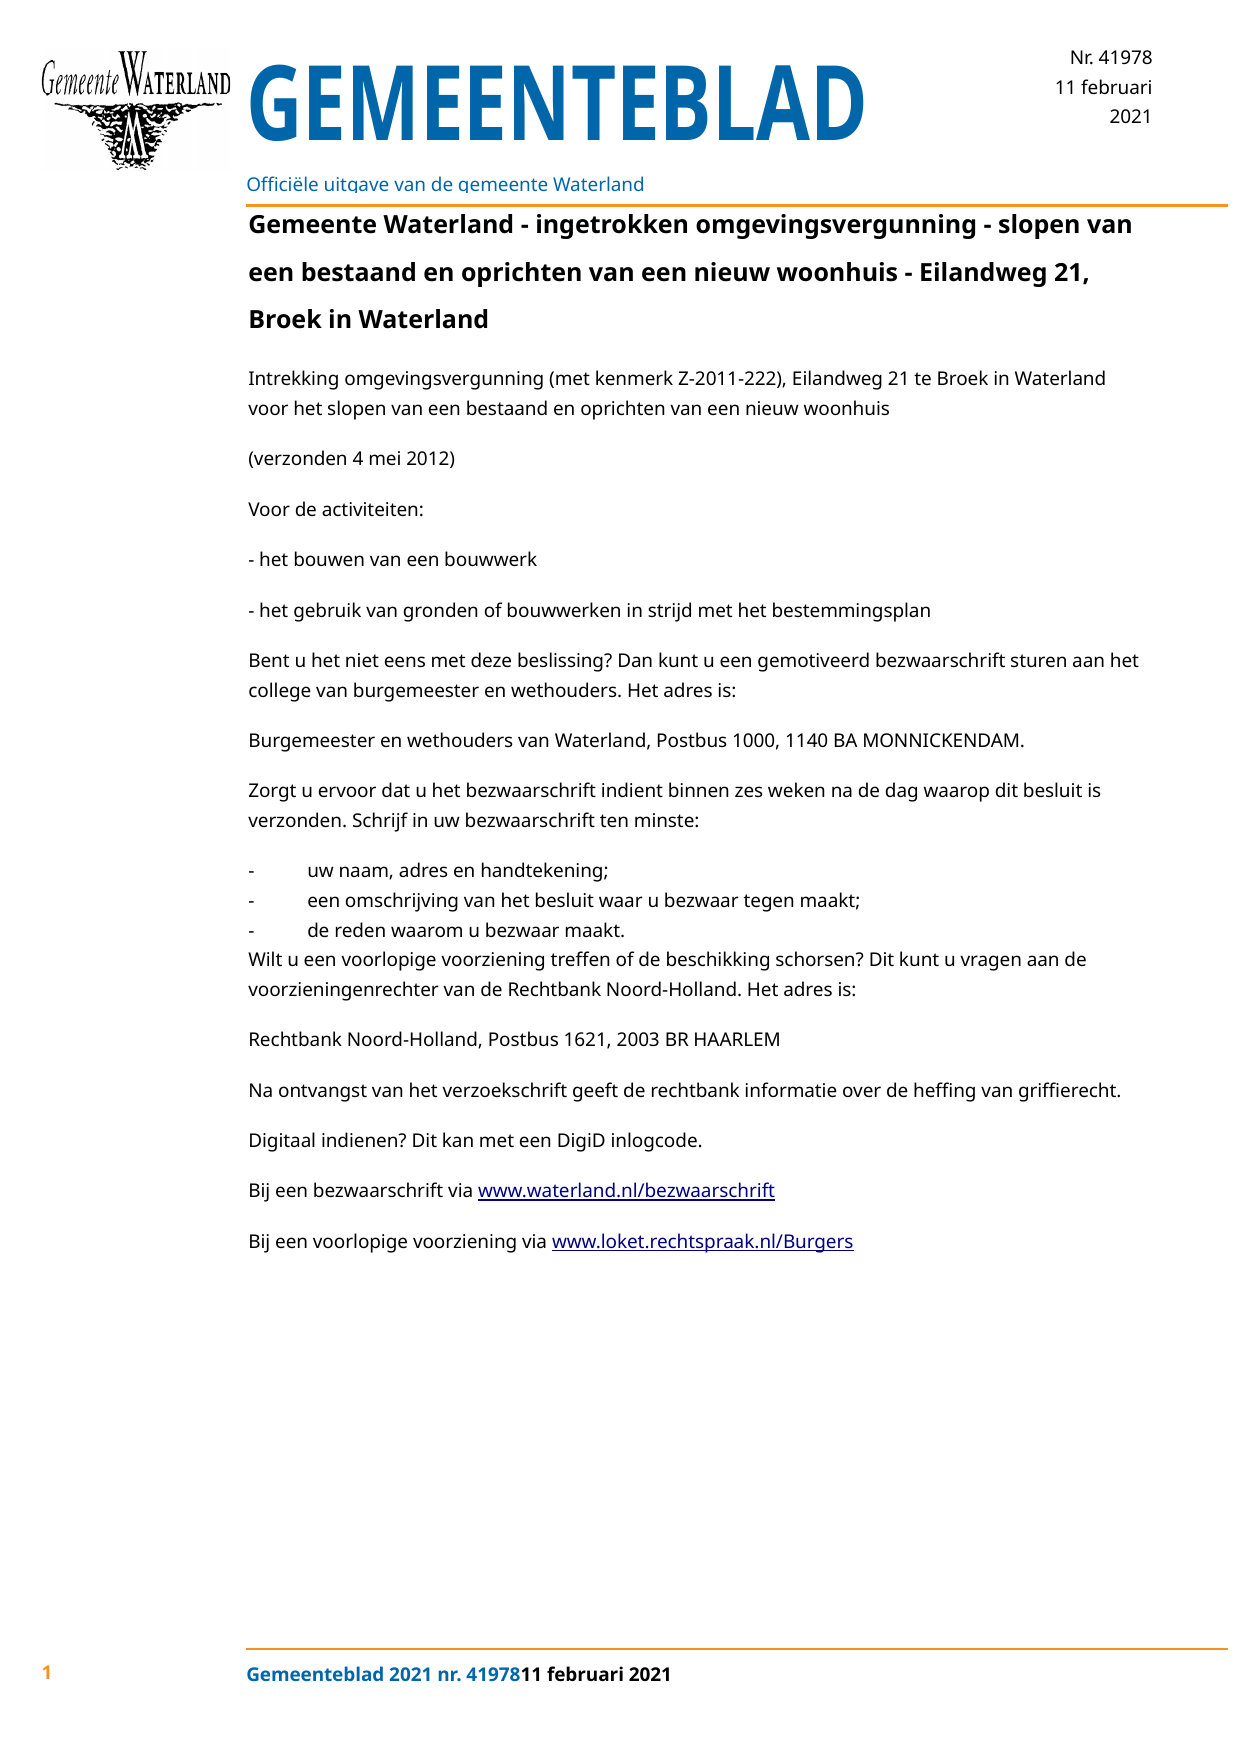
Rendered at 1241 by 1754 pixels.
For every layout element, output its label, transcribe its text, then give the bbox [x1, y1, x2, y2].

text Bij een bezwaarschrift via www.waterland.nl/bezwaarschrift [248, 1178, 1152, 1203]
text Na ontvangst van het verzoekschrift geeft de rechtbank informatie over de heffing van griffierecht. [248, 1077, 1152, 1102]
list de reden waarom u bezwaar maakt. [248, 917, 1152, 942]
text Voor de activiteiten: [248, 496, 1152, 522]
list een omschrijving van het besluit waar u bezwaar tegen maakt; [248, 887, 1152, 913]
text (verzonden 4 mei 2012) [248, 446, 1152, 471]
text Digitaal indienen? Dit kan met een DigiD inlogcode. [248, 1127, 1152, 1153]
text Gemeente Waterland - ingetrokken omgevingsvergunning - slopen van een bestaand en oprichten van een nieuw woonhuis - Eilandweg 21, Broek in Waterland [248, 207, 1152, 336]
text Wilt u een voorlopige voorziening treffen of de beschikking schorsen? Dit kunt u vragen aan de voorzieningenrechter van de Rechtbank Noord-Holland. Het adres is: [248, 946, 1152, 1002]
text Intrekking omgevingsvergunning (met kenmerk Z-2011-222), Eilandweg 21 te Broek in Waterland voor het slopen van een bestaand en oprichten van een nieuw woonhuis [248, 366, 1152, 421]
text Zorgt u ervoor dat u het bezwaarschrift indient binnen zes weken na de dag waarop dit besluit is verzonden. Schrijf in uw bezwaarschrift ten minste: [248, 778, 1152, 833]
text Burgemeester en wethouders van Waterland, Postbus 1000, 1140 BA MONNICKENDAM. [248, 727, 1152, 753]
list uw naam, adres en handtekening; [248, 858, 1152, 883]
text - het bouwen van een bouwwerk [248, 546, 1152, 572]
text - het gebruik van gronden of bouwwerken in strijd met het bestemmingsplan [248, 597, 1152, 622]
text Bent u het niet eens met deze beslissing? Dan kunt u een gemotiveerd bezwaarschrift sturen aan het college van burgemeester en wethouders. Het adres is: [248, 647, 1152, 702]
text Rechtbank Noord-Holland, Postbus 1621, 2003 BR HAARLEM [248, 1026, 1152, 1052]
picture [41, 47, 231, 172]
text Bij een voorlopige voorziening via www.loket.rechtspraak.nl/Burgers [248, 1228, 1152, 1254]
